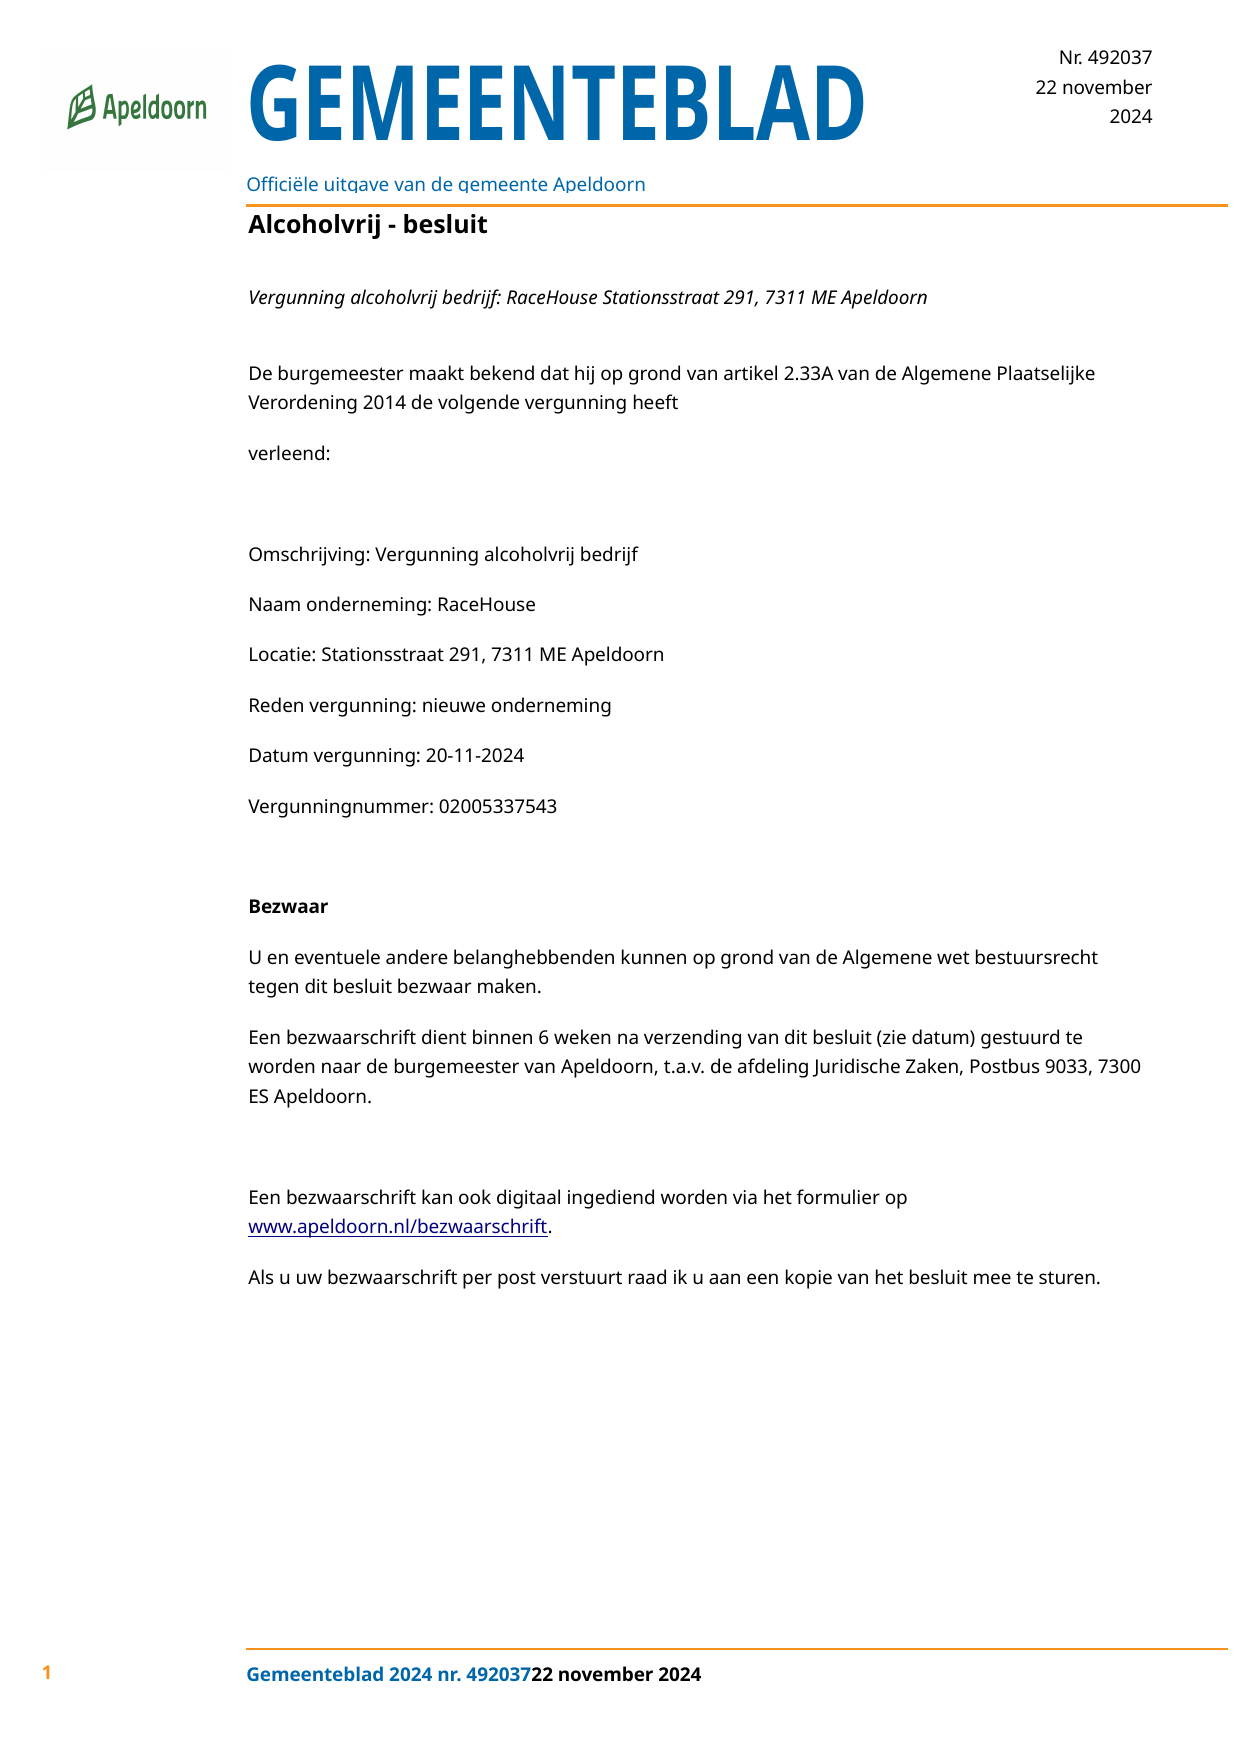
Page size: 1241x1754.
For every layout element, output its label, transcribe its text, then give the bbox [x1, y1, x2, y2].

text verleend: [248, 440, 1152, 466]
text Reden vergunning: nieuwe onderneming [248, 692, 1152, 718]
text Als u uw bezwaarschrift per post verstuurt raad ik u aan een kopie van het besluit mee te sturen. [248, 1264, 1152, 1290]
text Vergunning alcoholvrij bedrijf: RaceHouse Stationsstraat 291, 7311 ME Apeldoorn [248, 284, 1152, 309]
text Omschrijving: Vergunning alcoholvrij bedrijf [248, 541, 1152, 567]
text Vergunningnummer: 02005337543 [248, 793, 1152, 819]
picture [41, 47, 231, 172]
text Alcoholvrij - besluit [248, 207, 1152, 241]
text Bezwaar [248, 894, 1152, 919]
text Een bezwaarschrift dient binnen 6 weken na verzending van dit besluit (zie datum) gestuurd te worden naar de burgemeester van Apeldoorn, t.a.v. de afdeling Juridische Zaken, Postbus 9033, 7300 ES Apeldoorn. [248, 1024, 1152, 1109]
text Locatie: Stationsstraat 291, 7311 ME Apeldoorn [248, 642, 1152, 667]
text Naam onderneming: RaceHouse [248, 591, 1152, 617]
text Datum vergunning: 20-11-2024 [248, 742, 1152, 768]
text Een bezwaarschrift kan ook digitaal ingediend worden via het formulier op www.apeldoorn.nl/bezwaarschrift. [248, 1184, 1152, 1239]
text De burgemeester maakt bekend dat hij op grond van artikel 2.33A van de Algemene Plaatselijke Verordening 2014 de volgende vergunning heeft [248, 360, 1152, 415]
text U en eventuele andere belanghebbenden kunnen op grond van de Algemene wet bestuursrecht tegen dit besluit bezwaar maken. [248, 944, 1152, 999]
